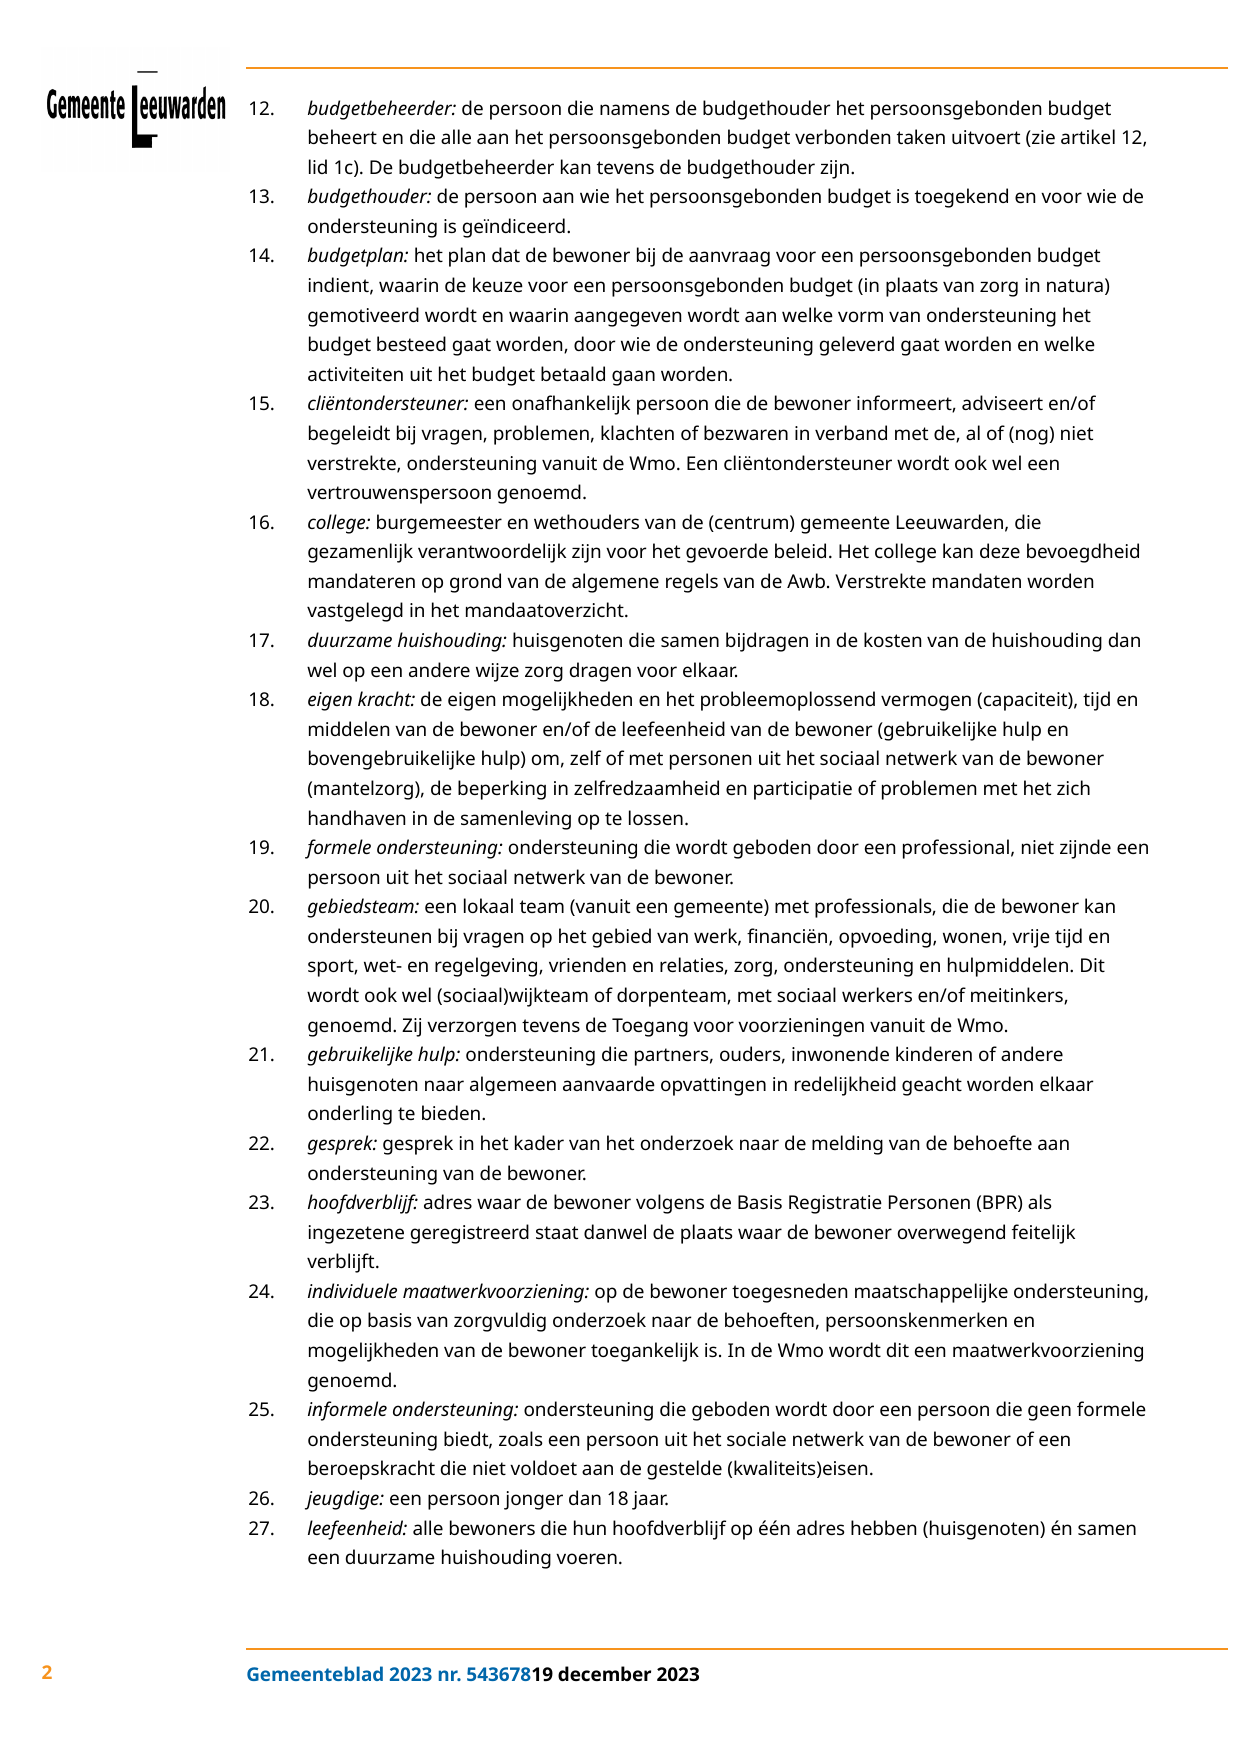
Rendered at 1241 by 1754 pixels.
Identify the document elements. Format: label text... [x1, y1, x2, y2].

list college: burgemeester en wethouders van de (centrum) gemeente Leeuwarden, die gezamenlijk verantwoordelijk zijn voor het gevoerde beleid. Het college kan deze bevoegdheid mandateren op grond van de algemene regels van de Awb. Verstrekte mandaten worden vastgelegd in het mandaatoverzicht. [248, 509, 1152, 623]
list budgetplan: het plan dat de bewoner bij de aanvraag voor een persoonsgebonden budget indient, waarin de keuze voor een persoonsgebonden budget (in plaats van zorg in natura) gemotiveerd wordt en waarin aangegeven wordt aan welke vorm van ondersteuning het budget besteed gaat worden, door wie de ondersteuning geleverd gaat worden en welke activiteiten uit het budget betaald gaan worden. [248, 243, 1152, 387]
picture [41, 47, 231, 172]
list hoofdverblijf: adres waar de bewoner volgens de Basis Registratie Personen (BPR) als ingezetene geregistreerd staat danwel de plaats waar de bewoner overwegend feitelijk verblijft. [248, 1189, 1152, 1274]
list gebruikelijke hulp: ondersteuning die partners, ouders, inwonende kinderen of andere huisgenoten naar algemeen aanvaarde opvattingen in redelijkheid geacht worden elkaar onderling te bieden. [248, 1041, 1152, 1126]
list budgetbeheerder: de persoon die namens de budgethouder het persoonsgebonden budget beheert en die alle aan het persoonsgebonden budget verbonden taken uitvoert (zie artikel 12, lid 1c). De budgetbeheerder kan tevens de budgethouder zijn. [248, 95, 1152, 180]
list gesprek: gesprek in het kader van het onderzoek naar de melding van de behoefte aan ondersteuning van de bewoner. [248, 1130, 1152, 1186]
list formele ondersteuning: ondersteuning die wordt geboden door een professional, niet zijnde een persoon uit het sociaal netwerk van de bewoner. [248, 834, 1152, 890]
list budgethouder: de persoon aan wie het persoonsgebonden budget is toegekend en voor wie de ondersteuning is geïndiceerd. [248, 183, 1152, 239]
list jeugdige: een persoon jonger dan 18 jaar. [248, 1485, 1152, 1511]
list individuele maatwerkvoorziening: op de bewoner toegesneden maatschappelijke ondersteuning, die op basis van zorgvuldig onderzoek naar de behoeften, persoonskenmerken en mogelijkheden van de bewoner toegankelijk is. In de Wmo wordt dit een maatwerkvoorziening genoemd. [248, 1278, 1152, 1393]
list duurzame huishouding: huisgenoten die samen bijdragen in de kosten van de huishouding dan wel op een andere wijze zorg dragen voor elkaar. [248, 627, 1152, 683]
list informele ondersteuning: ondersteuning die geboden wordt door een persoon die geen formele ondersteuning biedt, zoals een persoon uit het sociale netwerk van de bewoner of een beroepskracht die niet voldoet aan de gestelde (kwaliteits)eisen. [248, 1396, 1152, 1481]
list gebiedsteam: een lokaal team (vanuit een gemeente) met professionals, die de bewoner kan ondersteunen bij vragen op het gebied van werk, financiën, opvoeding, wonen, vrije tijd en sport, wet- en regelgeving, vrienden en relaties, zorg, ondersteuning en hulpmiddelen. Dit wordt ook wel (sociaal)wijkteam of dorpenteam, met sociaal werkers en/of meitinkers, genoemd. Zij verzorgen tevens de Toegang voor voorzieningen vanuit de Wmo. [248, 893, 1152, 1038]
list cliëntondersteuner: een onafhankelijk persoon die de bewoner informeert, adviseert en/of begeleidt bij vragen, problemen, klachten of bezwaren in verband met de, al of (nog) niet verstrekte, ondersteuning vanuit de Wmo. Een cliëntondersteuner wordt ook wel een vertrouwenspersoon genoemd. [248, 391, 1152, 505]
list eigen kracht: de eigen mogelijkheden en het probleemoplossend vermogen (capaciteit), tijd en middelen van de bewoner en/of de leefeenheid van de bewoner (gebruikelijke hulp en bovengebruikelijke hulp) om, zelf of met personen uit het sociaal netwerk van de bewoner (mantelzorg), de beperking in zelfredzaamheid en participatie of problemen met het zich handhaven in de samenleving op te lossen. [248, 686, 1152, 831]
list leefeenheid: alle bewoners die hun hoofdverblijf op één adres hebben (huisgenoten) én samen een duurzame huishouding voeren. [248, 1515, 1152, 1570]
